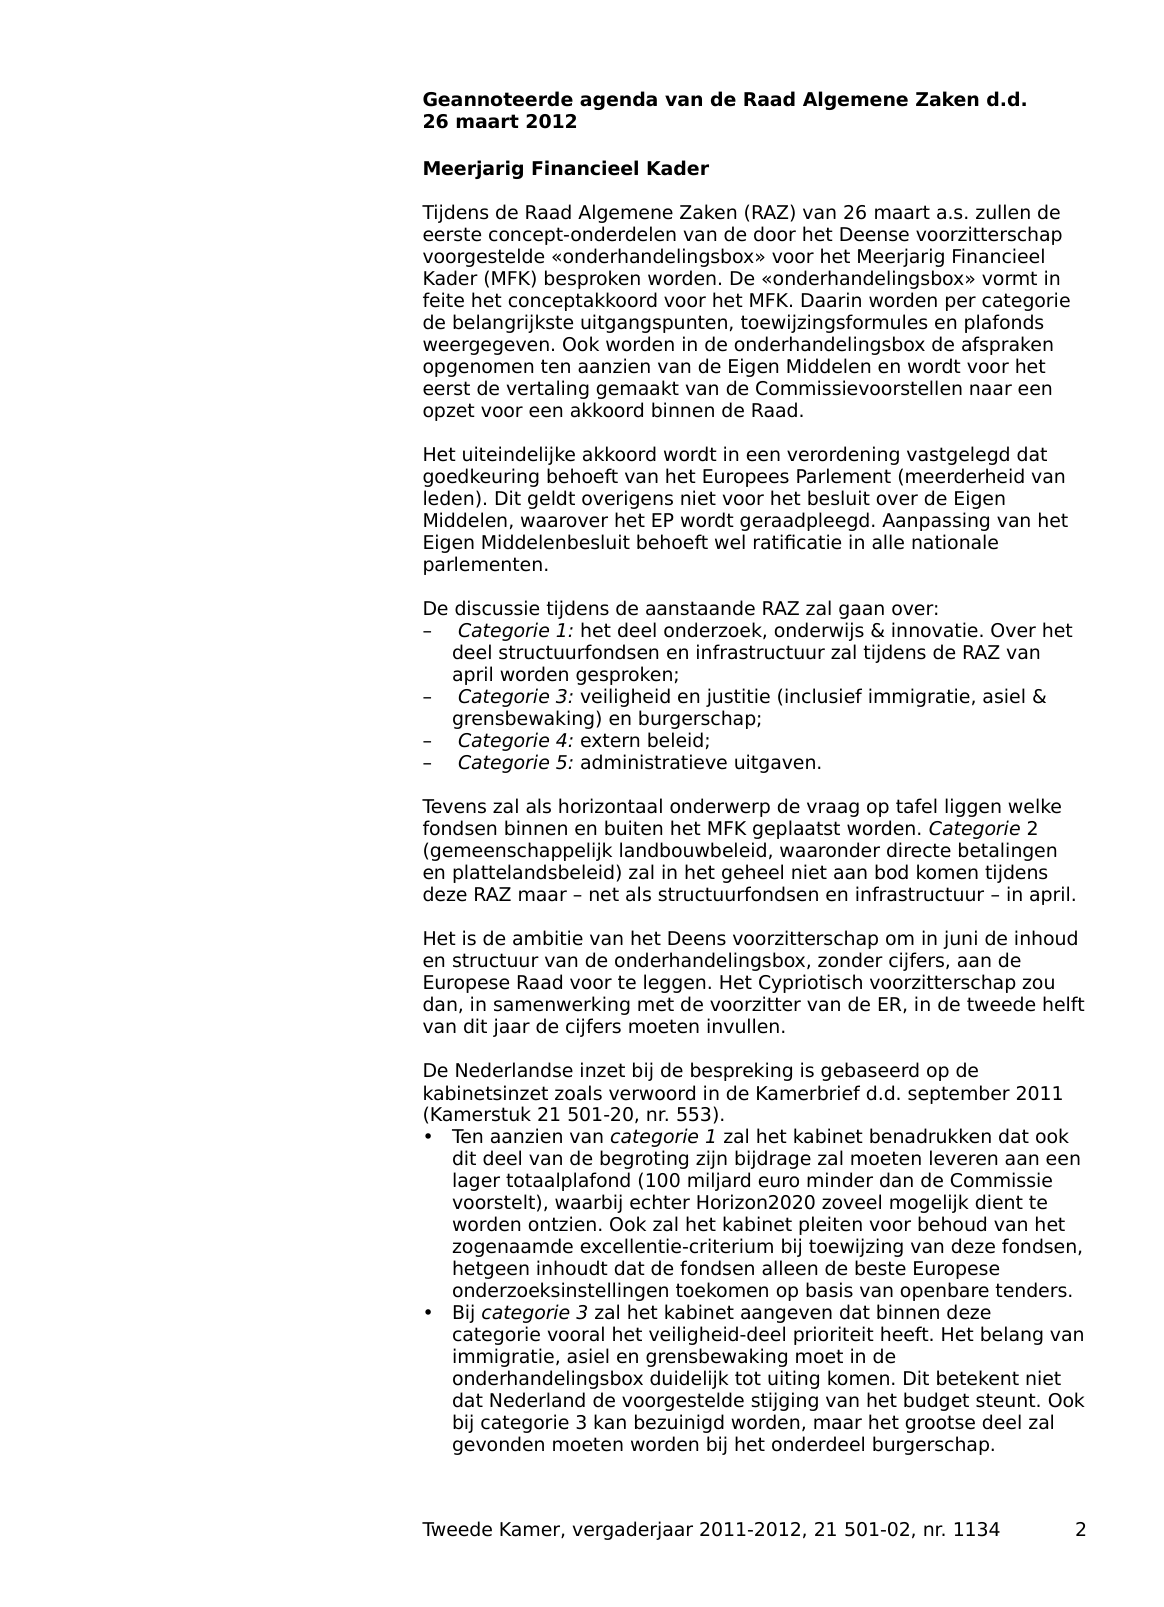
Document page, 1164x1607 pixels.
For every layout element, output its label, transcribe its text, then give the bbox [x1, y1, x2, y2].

text De discussie tijdens de aanstaande RAZ zal gaan over: [422, 598, 1087, 620]
text – Categorie 3: veiligheid en justitie (inclusief immigratie, asiel & grensbewaking) en burgerschap; [422, 686, 1087, 730]
text De Nederlandse inzet bij de bespreking is gebaseerd op de kabinetsinzet zoals verwoord in de Kamerbrief d.d. september 2011 (Kamerstuk 21 501-20, nr. 553). [422, 1060, 1087, 1126]
text Tevens zal als horizontaal onderwerp de vraag op tafel liggen welke fondsen binnen en buiten het MFK geplaatst worden. Categorie 2 (gemeenschappelijk landbouwbeleid, waaronder directe betalingen en plattelandsbeleid) zal in het geheel niet aan bod komen tijdens deze RAZ maar – net als structuurfondsen en infrastructuur – in april. [422, 796, 1087, 906]
text – Categorie 5: administratieve uitgaven. [422, 752, 1087, 774]
subtitle Meerjarig Financieel Kader [422, 158, 1087, 180]
subtitle Geannoteerde agenda van de Raad Algemene Zaken d.d. 26 maart 2012 [422, 89, 1087, 133]
text • Bij categorie 3 zal het kabinet aangeven dat binnen deze categorie vooral het veiligheid-deel prioriteit heeft. Het belang van immigratie, asiel en grensbewaking moet in de onderhandelingsbox duidelijk tot uiting komen. Dit betekent niet dat Nederland de voorgestelde stijging van het budget steunt. Ook bij categorie 3 kan bezuinigd worden, maar het grootse deel zal gevonden moeten worden bij het onderdeel burgerschap. [422, 1302, 1087, 1456]
text – Categorie 4: extern beleid; [422, 730, 1087, 752]
text Het uiteindelijke akkoord wordt in een verordening vastgelegd dat goedkeuring behoeft van het Europees Parlement (meerderheid van leden). Dit geldt overigens niet voor het besluit over de Eigen Middelen, waarover het EP wordt geraadpleegd. Aanpassing van het Eigen Middelenbesluit behoeft wel ratificatie in alle nationale parlementen. [422, 444, 1087, 576]
text • Ten aanzien van categorie 1 zal het kabinet benadrukken dat ook dit deel van de begroting zijn bijdrage zal moeten leveren aan een lager totaalplafond (100 miljard euro minder dan de Commissie voorstelt), waarbij echter Horizon2020 zoveel mogelijk dient te worden ontzien. Ook zal het kabinet pleiten voor behoud van het zogenaamde excellentie-criterium bij toewijzing van deze fondsen, hetgeen inhoudt dat de fondsen alleen de beste Europese onderzoeksinstellingen toekomen op basis van openbare tenders. [422, 1126, 1087, 1302]
text – Categorie 1: het deel onderzoek, onderwijs & innovatie. Over het deel structuurfondsen en infrastructuur zal tijdens de RAZ van april worden gesproken; [422, 620, 1087, 686]
text Tijdens de Raad Algemene Zaken (RAZ) van 26 maart a.s. zullen de eerste concept-onderdelen van de door het Deense voorzitterschap voorgestelde «onderhandelingsbox» voor het Meerjarig Financieel Kader (MFK) besproken worden. De «onderhandelingsbox» vormt in feite het conceptakkoord voor het MFK. Daarin worden per categorie de belangrijkste uitgangspunten, toewijzingsformules en plafonds weergegeven. Ook worden in de onderhandelingsbox de afspraken opgenomen ten aanzien van de Eigen Middelen en wordt voor het eerst de vertaling gemaakt van de Commissievoorstellen naar een opzet voor een akkoord binnen de Raad. [422, 202, 1087, 422]
text Het is de ambitie van het Deens voorzitterschap om in juni de inhoud en structuur van de onderhandelingsbox, zonder cijfers, aan de Europese Raad voor te leggen. Het Cypriotisch voorzitterschap zou dan, in samenwerking met de voorzitter van de ER, in de tweede helft van dit jaar de cijfers moeten invullen. [422, 928, 1087, 1038]
